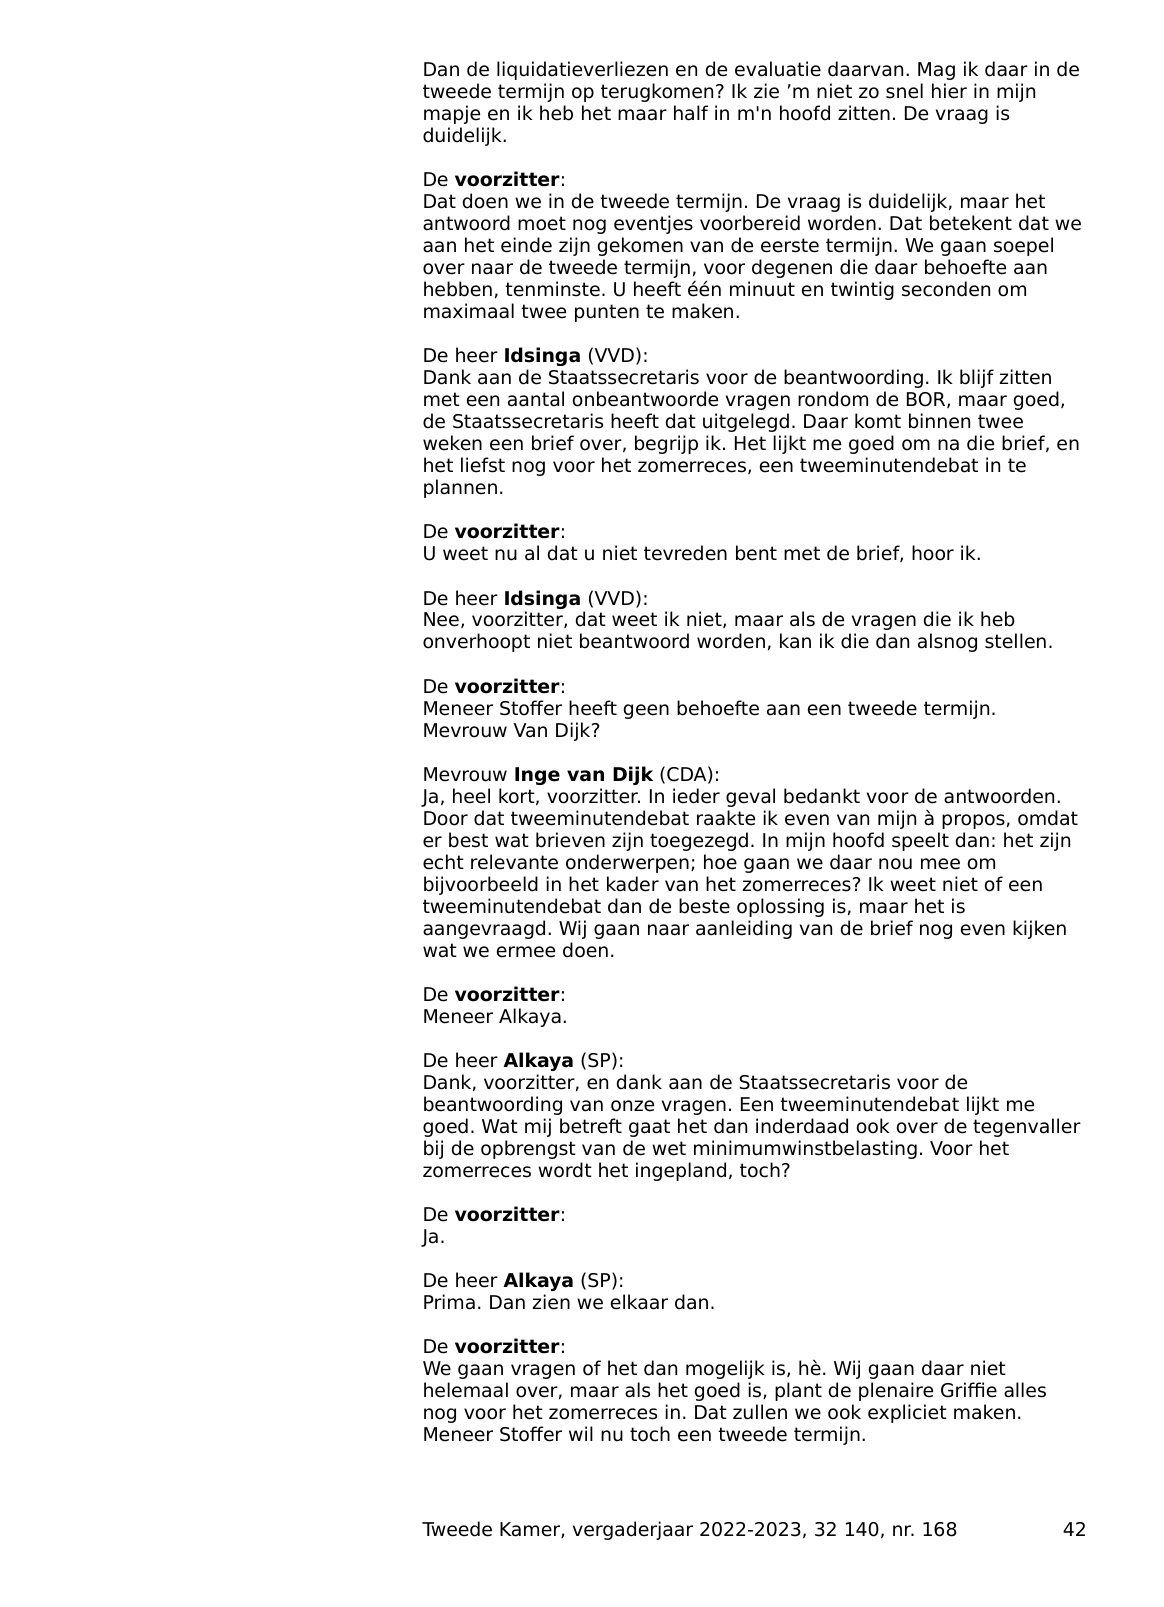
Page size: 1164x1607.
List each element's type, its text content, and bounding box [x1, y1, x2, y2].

text Ja. [422, 1226, 1087, 1248]
text Meneer Stoffer heeft geen behoefte aan een tweede termijn. Mevrouw Van Dijk? [422, 697, 1087, 741]
text De heer Alkaya (SP): [422, 1050, 1087, 1072]
text We gaan vragen of het dan mogelijk is, hè. Wij gaan daar niet helemaal over, maar als het goed is, plant de plenaire Griffie alles nog voor het zomerreces in. Dat zullen we ook expliciet maken. Meneer Stoffer wil nu toch een tweede termijn. [422, 1358, 1087, 1446]
text Dank, voorzitter, en dank aan de Staatssecretaris voor de beantwoording van onze vragen. Een tweeminutendebat lijkt me goed. Wat mij betreft gaat het dan inderdaad ook over de tegenvaller bij de opbrengst van de wet minimumwinstbelasting. Voor het zomerreces wordt het ingepland, toch? [422, 1072, 1087, 1182]
text Dat doen we in de tweede termijn. De vraag is duidelijk, maar het antwoord moet nog eventjes voorbereid worden. Dat betekent dat we aan het einde zijn gekomen van de eerste termijn. We gaan soepel over naar de tweede termijn, voor degenen die daar behoefte aan hebben, tenminste. U heeft één minuut en twintig seconden om maximaal twee punten te maken. [422, 191, 1087, 323]
text Meneer Alkaya. [422, 1006, 1087, 1028]
text De heer Alkaya (SP): [422, 1270, 1087, 1292]
text De heer Idsinga (VVD): [422, 587, 1087, 609]
text De heer Idsinga (VVD): [422, 345, 1087, 367]
text Prima. Dan zien we elkaar dan. [422, 1292, 1087, 1314]
text De voorzitter: [422, 676, 1087, 697]
text De voorzitter: [422, 1336, 1087, 1358]
text De voorzitter: [422, 1204, 1087, 1226]
text Dank aan de Staatssecretaris voor de beantwoording. Ik blijf zitten met een aantal onbeantwoorde vragen rondom de BOR, maar goed, de Staatssecretaris heeft dat uitgelegd. Daar komt binnen twee weken een brief over, begrijp ik. Het lijkt me goed om na die brief, en het liefst nog voor het zomerreces, een tweeminutendebat in te plannen. [422, 367, 1087, 499]
text Nee, voorzitter, dat weet ik niet, maar als de vragen die ik heb onverhoopt niet beantwoord worden, kan ik die dan alsnog stellen. [422, 609, 1087, 653]
text Ja, heel kort, voorzitter. In ieder geval bedankt voor de antwoorden. Door dat tweeminutendebat raakte ik even van mijn à propos, omdat er best wat brieven zijn toegezegd. In mijn hoofd speelt dan: het zijn echt relevante onderwerpen; hoe gaan we daar nou mee om bijvoorbeeld in het kader van het zomerreces? Ik weet niet of een tweeminutendebat dan de beste oplossing is, maar het is aangevraagd. Wij gaan naar aanleiding van de brief nog even kijken wat we ermee doen. [422, 786, 1087, 961]
text Mevrouw Inge van Dijk (CDA): [422, 764, 1087, 786]
text De voorzitter: [422, 169, 1087, 191]
text Dan de liquidatieverliezen en de evaluatie daarvan. Mag ik daar in de tweede termijn op terugkomen? Ik zie ’m niet zo snel hier in mijn mapje en ik heb het maar half in m'n hoofd zitten. De vraag is duidelijk. [422, 59, 1087, 147]
text De voorzitter: [422, 521, 1087, 543]
text De voorzitter: [422, 984, 1087, 1006]
text U weet nu al dat u niet tevreden bent met de brief, hoor ik. [422, 543, 1087, 565]
